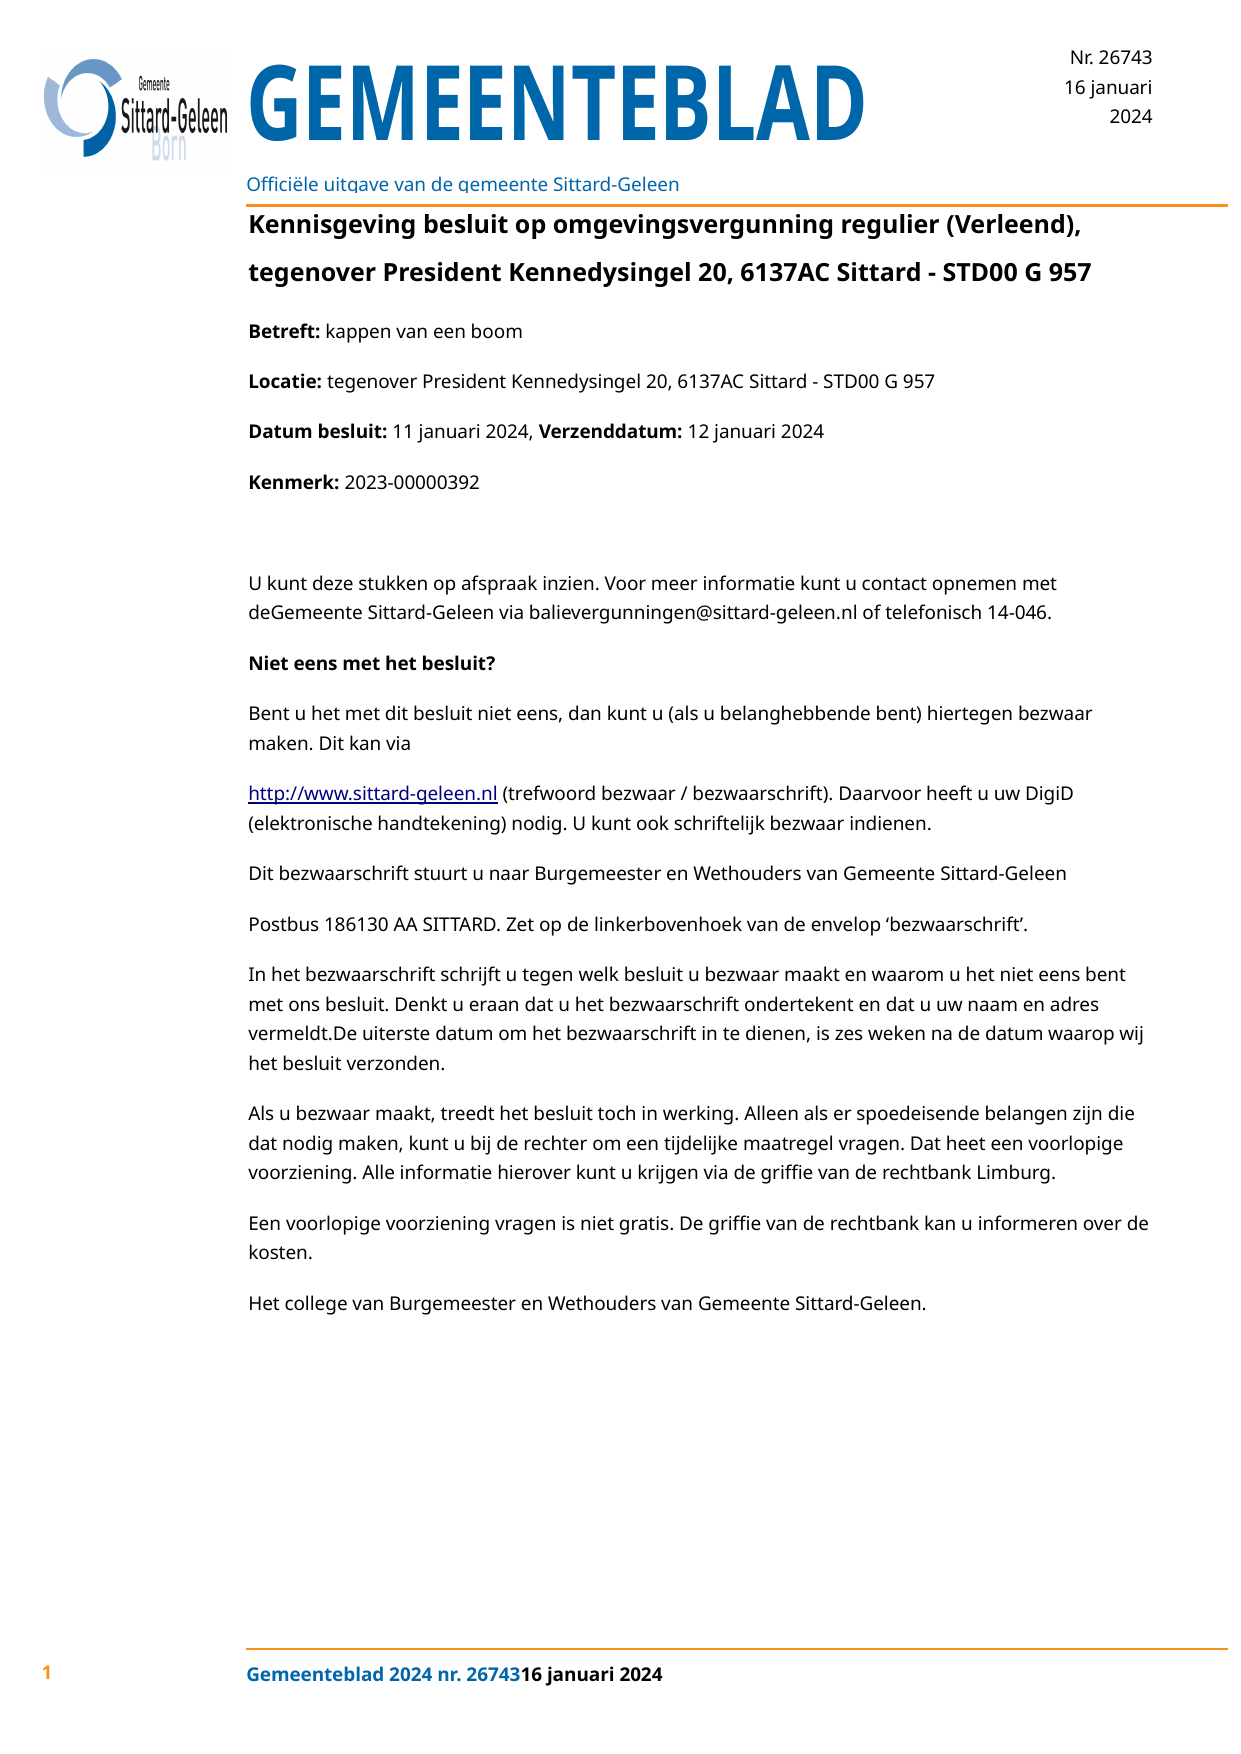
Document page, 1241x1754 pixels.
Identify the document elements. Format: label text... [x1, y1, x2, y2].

text Datum besluit: 11 januari 2024, Verzenddatum: 12 januari 2024 [248, 419, 1152, 444]
text Een voorlopige voorziening vragen is niet gratis. De griffie van de rechtbank kan u informeren over de kosten. [248, 1210, 1152, 1265]
text In het bezwaarschrift schrijft u tegen welk besluit u bezwaar maakt en waarom u het niet eens bent met ons besluit. Denkt u eraan dat u het bezwaarschrift ondertekent en dat u uw naam en adres vermeldt.De uiterste datum om het bezwaarschrift in te dienen, is zes weken na de datum waarop wij het besluit verzonden. [248, 961, 1152, 1076]
text http://www.sittard-geleen.nl (trefwoord bezwaar / bezwaarschrift). Daarvoor heeft u uw DigiD (elektronische handtekening) nodig. U kunt ook schriftelijk bezwaar indienen. [248, 780, 1152, 836]
picture [41, 47, 231, 172]
text U kunt deze stukken op afspraak inzien. Voor meer informatie kunt u contact opnemen met deGemeente Sittard-Geleen via balievergunningen@sittard-geleen.nl of telefonisch 14-046. [248, 570, 1152, 625]
text Niet eens met het besluit? [248, 650, 1152, 676]
text Betreft: kappen van een boom [248, 318, 1152, 344]
text Als u bezwaar maakt, treedt het besluit toch in werking. Alleen als er spoedeisende belangen zijn die dat nodig maken, kunt u bij de rechter om een tijdelijke maatregel vragen. Dat heet een voorlopige voorziening. Alle informatie hierover kunt u krijgen via de griffie van de rechtbank Limburg. [248, 1100, 1152, 1185]
text Bent u het met dit besluit niet eens, dan kunt u (als u belanghebbende bent) hiertegen bezwaar maken. Dit kan via [248, 700, 1152, 756]
text Het college van Burgemeester en Wethouders van Gemeente Sittard-Geleen. [248, 1290, 1152, 1316]
text Postbus 186130 AA SITTARD. Zet op de linkerbovenhoek van de envelop ‘bezwaarschrift’. [248, 911, 1152, 937]
text Locatie: tegenover President Kennedysingel 20, 6137AC Sittard - STD00 G 957 [248, 368, 1152, 394]
text Kenmerk: 2023-00000392 [248, 469, 1152, 495]
text Kennisgeving besluit op omgevingsvergunning regulier (Verleend), tegenover President Kennedysingel 20, 6137AC Sittard - STD00 G 957 [248, 207, 1152, 288]
text Dit bezwaarschrift stuurt u naar Burgemeester en Wethouders van Gemeente Sittard-Geleen [248, 860, 1152, 886]
